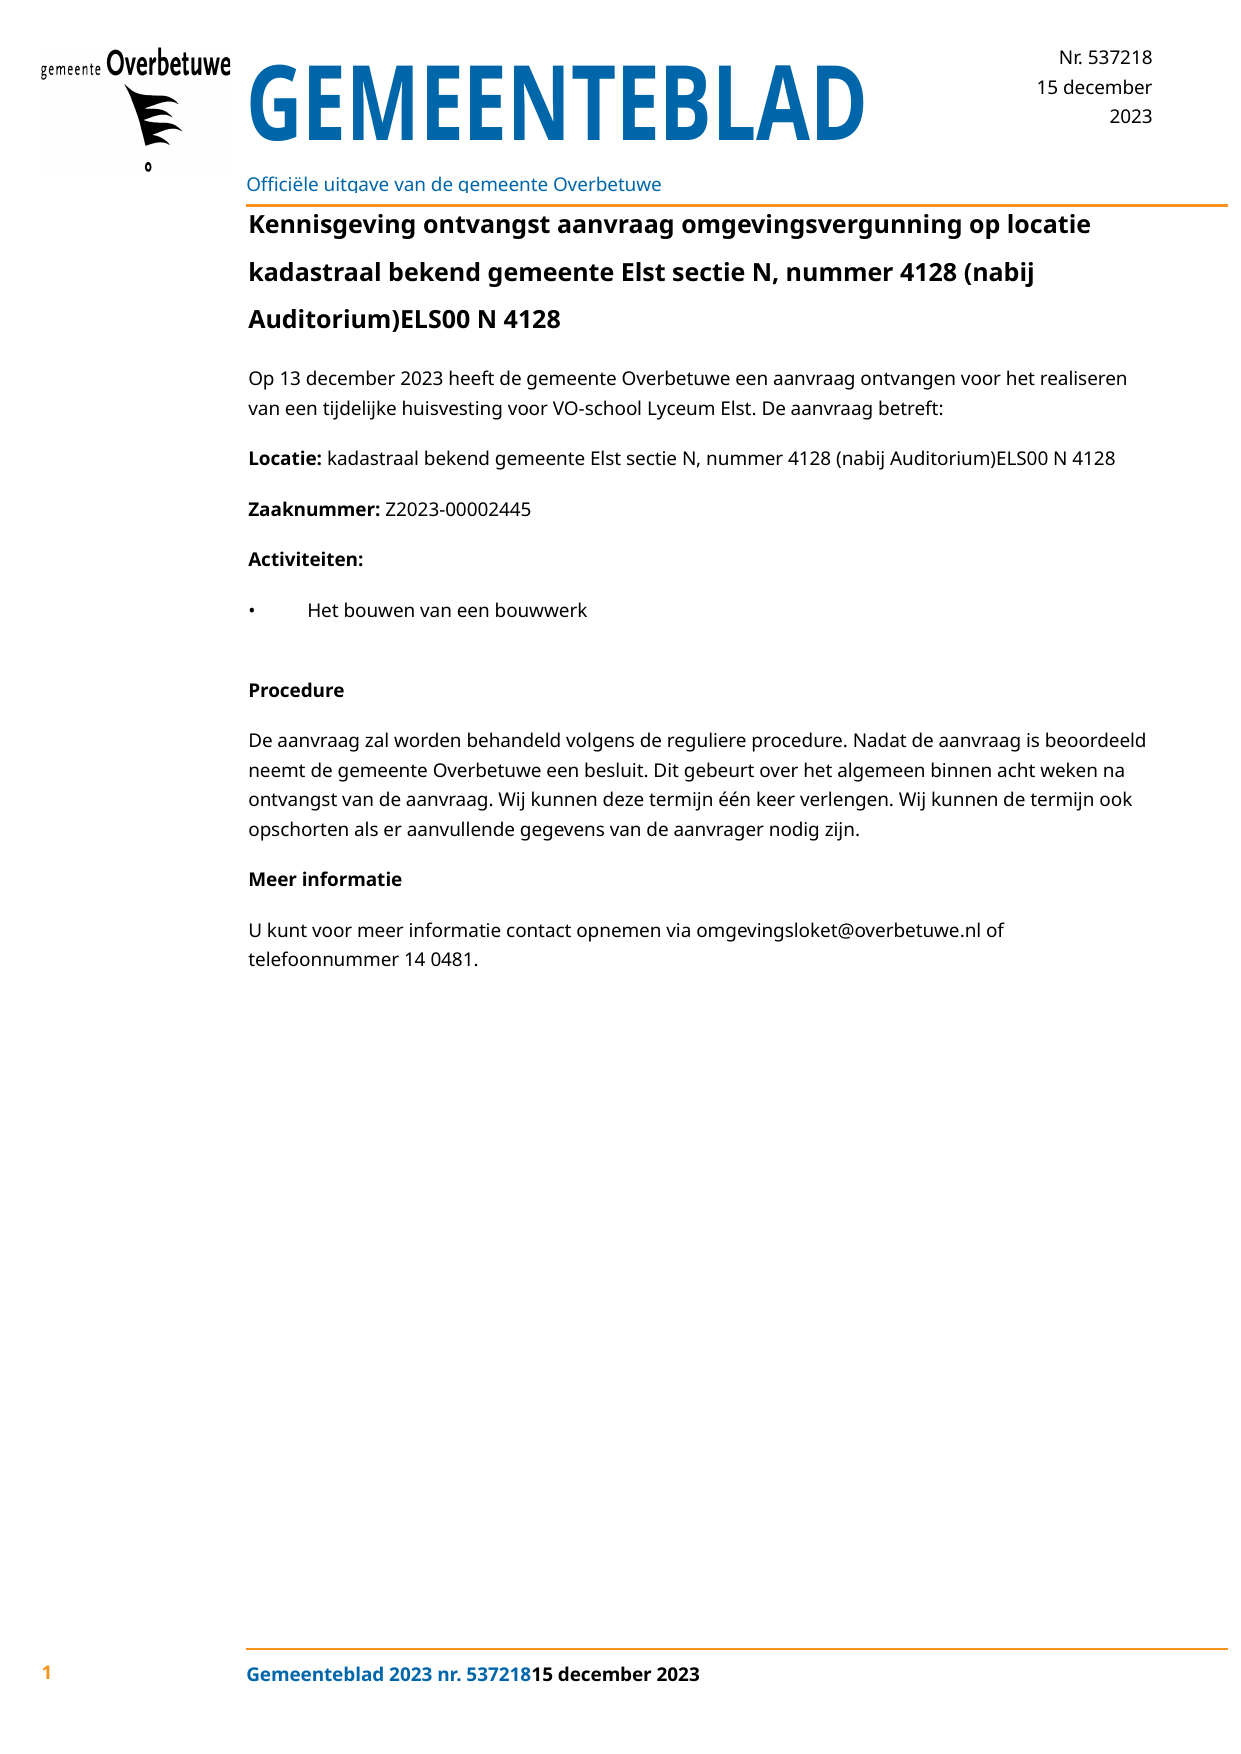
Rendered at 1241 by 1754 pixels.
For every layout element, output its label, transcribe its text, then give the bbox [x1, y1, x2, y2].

text Locatie: kadastraal bekend gemeente Elst sectie N, nummer 4128 (nabij Auditorium)ELS00 N 4128 [248, 446, 1152, 471]
text Zaaknummer: Z2023-00002445 [248, 496, 1152, 522]
text Kennisgeving ontvangst aanvraag omgevingsvergunning op locatie kadastraal bekend gemeente Elst sectie N, nummer 4128 (nabij Auditorium)ELS00 N 4128 [248, 207, 1152, 336]
list Het bouwen van een bouwwerk [248, 597, 1152, 622]
text De aanvraag zal worden behandeld volgens de reguliere procedure. Nadat de aanvraag is beoordeeld neemt de gemeente Overbetuwe een besluit. Dit gebeurt over het algemeen binnen acht weken na ontvangst van de aanvraag. Wij kunnen deze termijn één keer verlengen. Wij kunnen de termijn ook opschorten als er aanvullende gegevens van de aanvrager nodig zijn. [248, 727, 1152, 842]
picture [41, 47, 231, 172]
text U kunt voor meer informatie contact opnemen via omgevingsloket@overbetuwe.nl of telefoonnummer 14 0481. [248, 917, 1152, 972]
text Procedure [248, 677, 1152, 702]
text Meer informatie [248, 866, 1152, 892]
text Op 13 december 2023 heeft de gemeente Overbetuwe een aanvraag ontvangen voor het realiseren van een tijdelijke huisvesting voor VO-school Lyceum Elst. De aanvraag betreft: [248, 366, 1152, 421]
text Activiteiten: [248, 546, 1152, 572]
